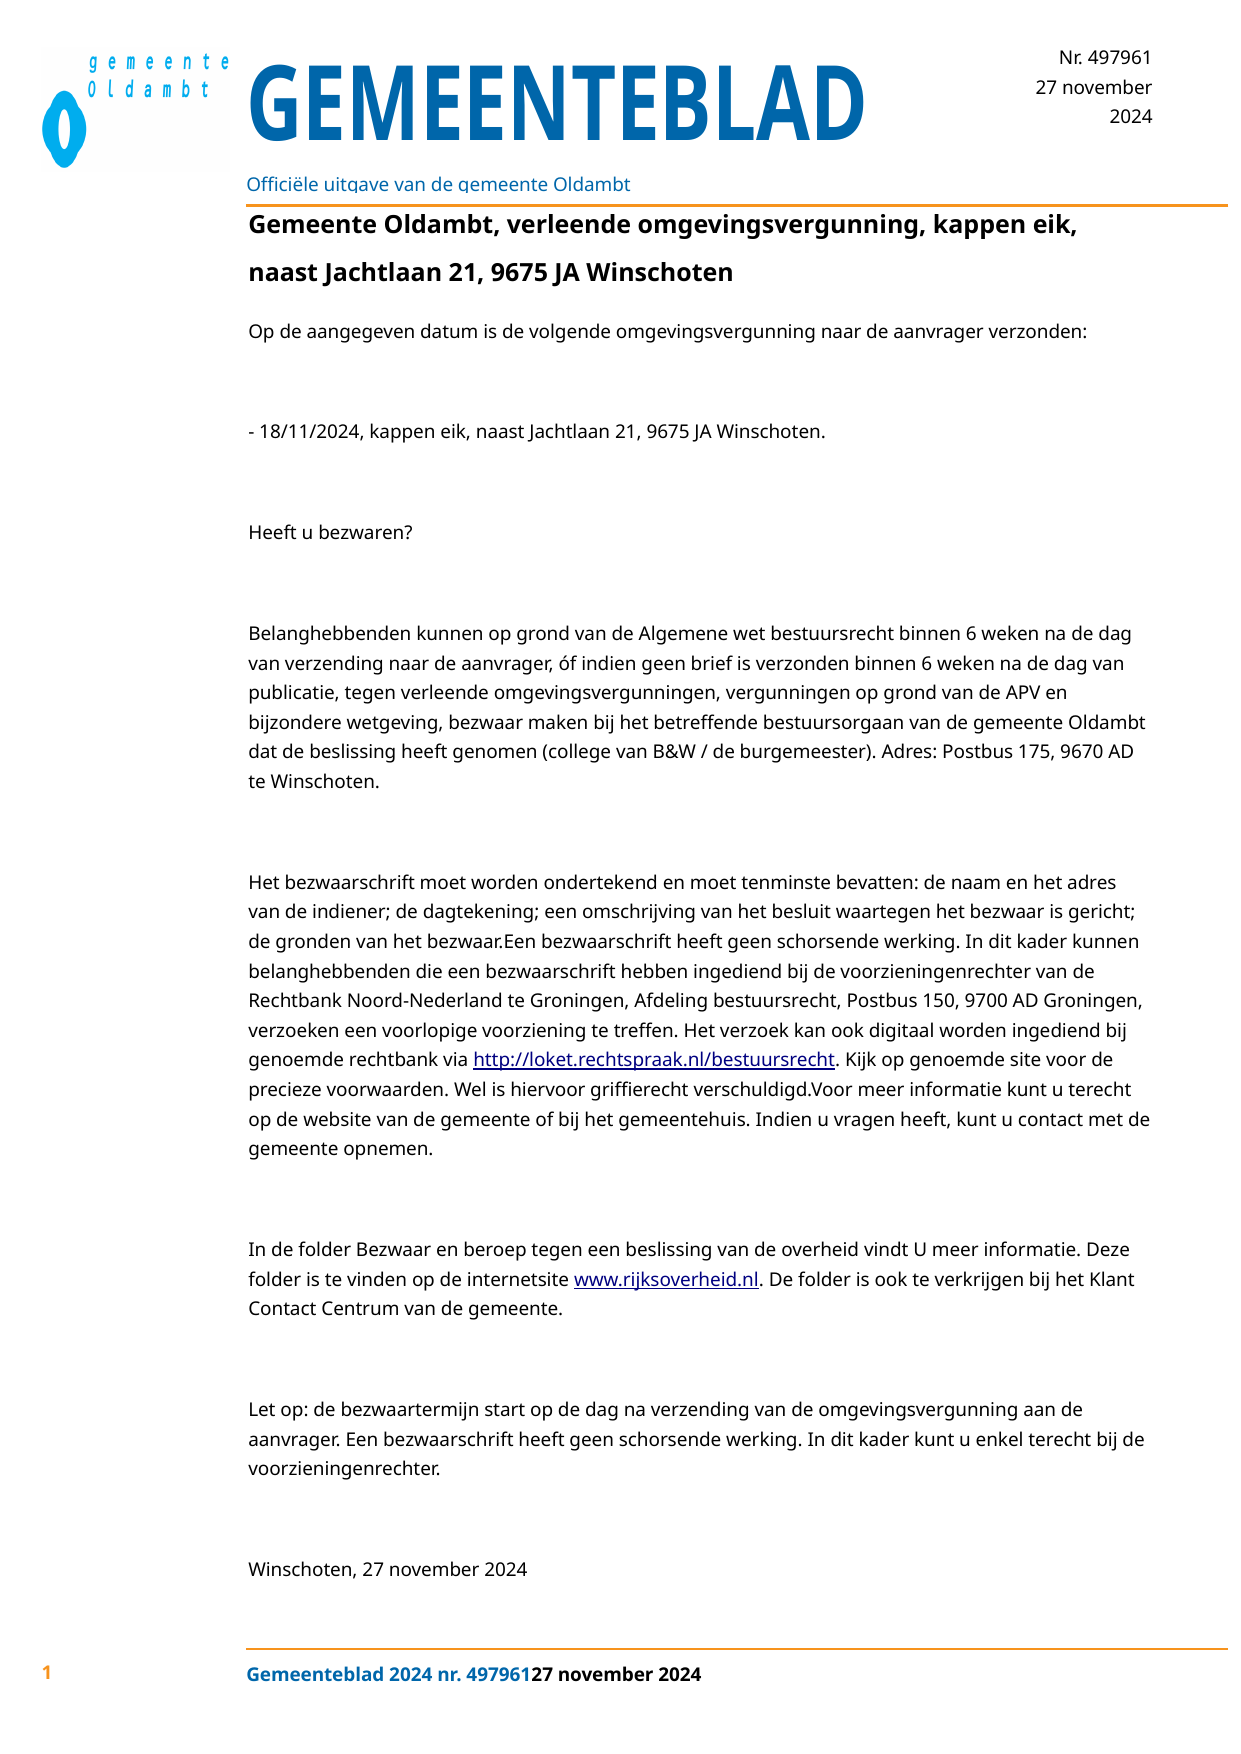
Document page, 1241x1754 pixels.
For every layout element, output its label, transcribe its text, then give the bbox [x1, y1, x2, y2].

text Op de aangegeven datum is de volgende omgevingsvergunning naar de aanvrager verzonden: [248, 318, 1152, 344]
text Belanghebbenden kunnen op grond van de Algemene wet bestuursrecht binnen 6 weken na de dag van verzending naar de aanvrager, óf indien geen brief is verzonden binnen 6 weken na de dag van publicatie, tegen verleende omgevingsvergunningen, vergunningen op grond van de APV en bijzondere wetgeving, bezwaar maken bij het betreffende bestuursorgaan van de gemeente Oldambt dat de beslissing heeft genomen (college van B&W / de burgemeester). Adres: Postbus 175, 9670 AD te Winschoten. [248, 620, 1152, 794]
text Let op: de bezwaartermijn start op de dag na verzending van de omgevingsvergunning aan de aanvrager. Een bezwaarschrift heeft geen schorsende werking. In dit kader kunt u enkel terecht bij de voorzieningenrechter. [248, 1396, 1152, 1481]
text Winschoten, 27 november 2024 [248, 1556, 1152, 1582]
picture [41, 47, 231, 172]
text In de folder Bezwaar en beroep tegen een beslissing van de overheid vindt U meer informatie. Deze folder is te vinden op de internetsite www.rijksoverheid.nl. De folder is ook te verkrijgen bij het Klant Contact Centrum van de gemeente. [248, 1236, 1152, 1321]
text Het bezwaarschrift moet worden ondertekend en moet tenminste bevatten: de naam en het adres van de indiener; de dagtekening; een omschrijving van het besluit waartegen het bezwaar is gericht; de gronden van het bezwaar.Een bezwaarschrift heeft geen schorsende werking. In dit kader kunnen belanghebbenden die een bezwaarschrift hebben ingediend bij de voorzieningenrechter van de Rechtbank Noord-Nederland te Groningen, Afdeling bestuursrecht, Postbus 150, 9700 AD Groningen, verzoeken een voorlopige voorziening te treffen. Het verzoek kan ook digitaal worden ingediend bij genoemde rechtbank via http://loket.rechtspraak.nl/bestuursrecht. Kijk op genoemde site voor de precieze voorwaarden. Wel is hiervoor griffierecht verschuldigd.Voor meer informatie kunt u terecht op de website van de gemeente of bij het gemeentehuis. Indien u vragen heeft, kunt u contact met de gemeente opnemen. [248, 869, 1152, 1161]
text - 18/11/2024, kappen eik, naast Jachtlaan 21, 9675 JA Winschoten. [248, 419, 1152, 444]
text Heeft u bezwaren? [248, 519, 1152, 545]
text Gemeente Oldambt, verleende omgevingsvergunning, kappen eik, naast Jachtlaan 21, 9675 JA Winschoten [248, 207, 1152, 288]
